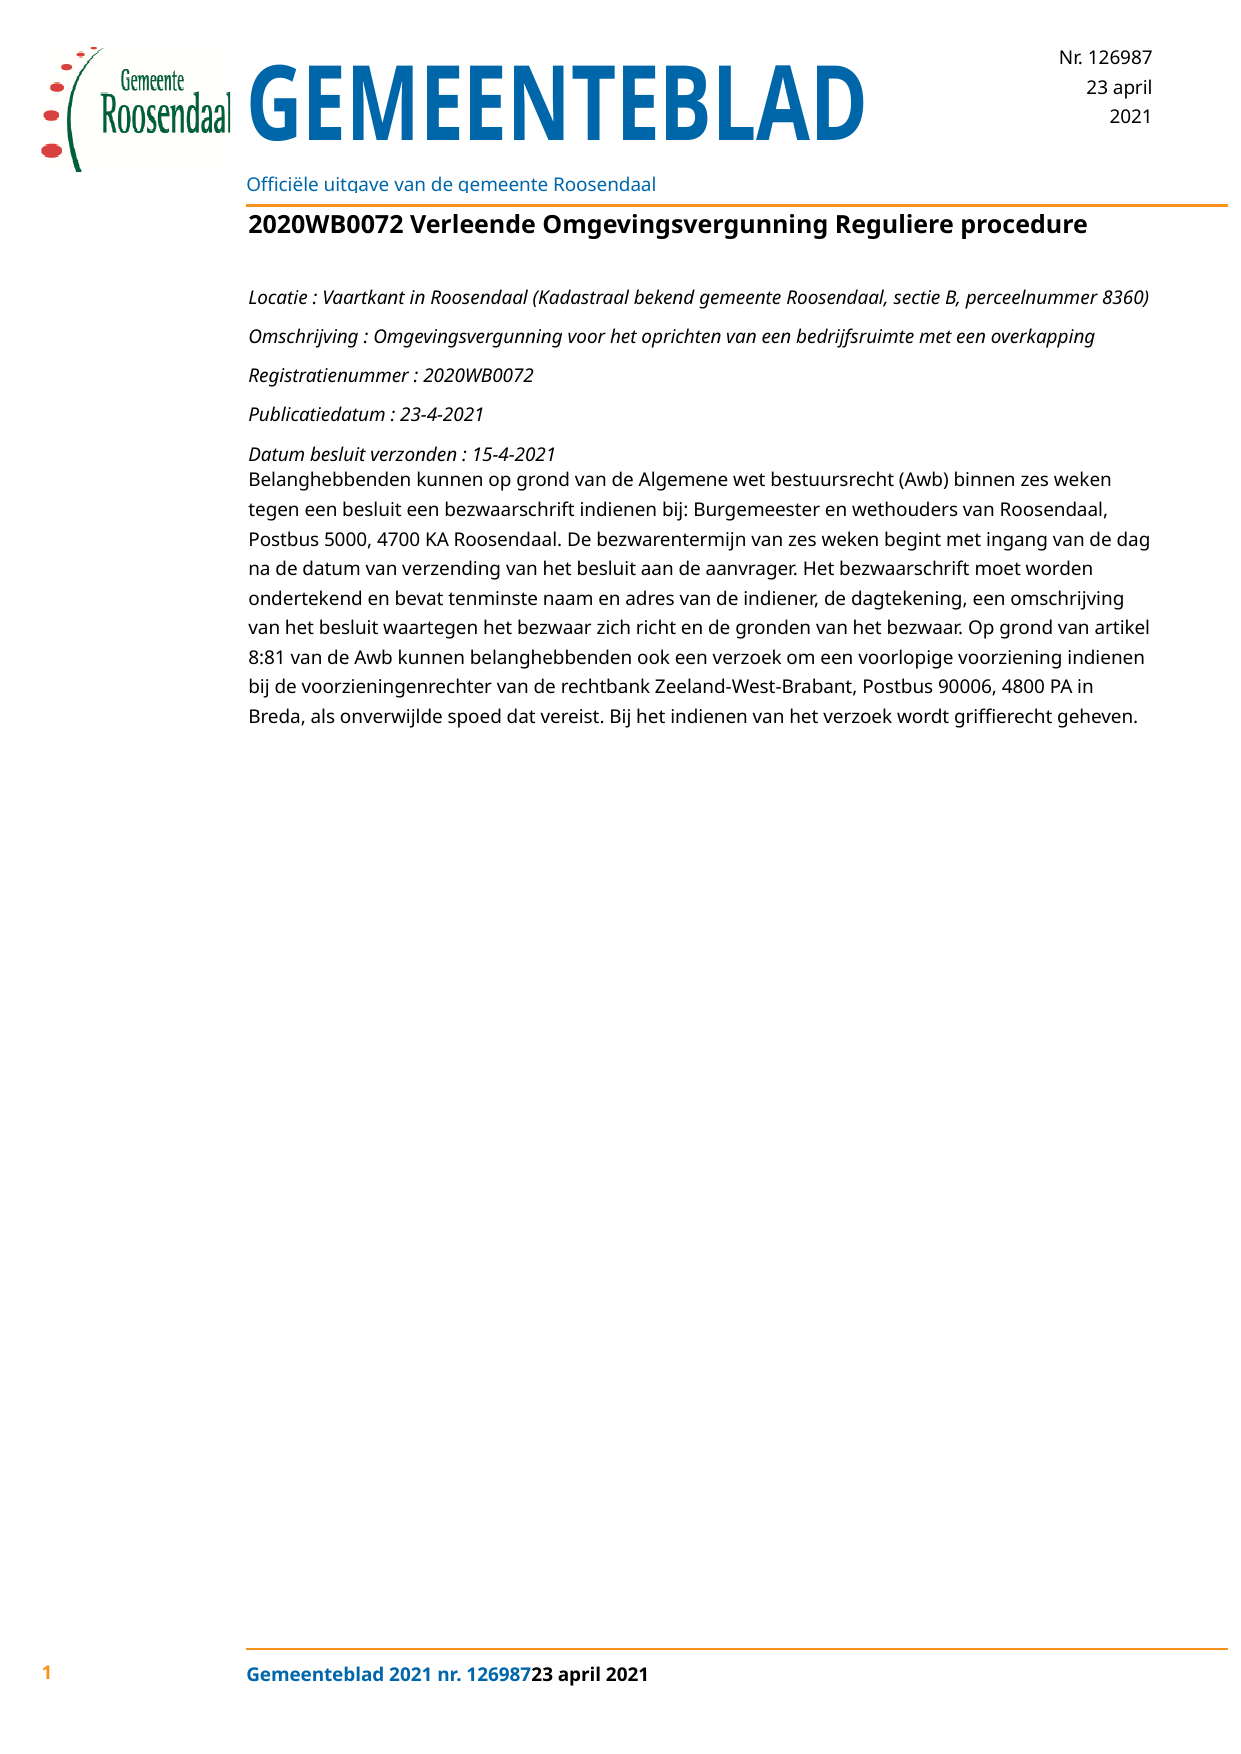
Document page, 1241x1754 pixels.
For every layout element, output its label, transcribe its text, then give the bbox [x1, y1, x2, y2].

text 2020WB0072 Verleende Omgevingsvergunning Reguliere procedure [248, 207, 1152, 241]
text Locatie : Vaartkant in Roosendaal (Kadastraal bekend gemeente Roosendaal, sectie B, perceelnummer 8360) [248, 284, 1152, 309]
text Belanghebbenden kunnen op grond van de Algemene wet bestuursrecht (Awb) binnen zes weken tegen een besluit een bezwaarschrift indienen bij: Burgemeester en wethouders van Roosendaal, Postbus 5000, 4700 KA Roosendaal. De bezwarentermijn van zes weken begint met ingang van de dag na de datum van verzending van het besluit aan de aanvrager. Het bezwaarschrift moet worden ondertekend en bevat tenminste naam en adres van de indiener, de dagtekening, een omschrijving van het besluit waartegen het bezwaar zich richt en de gronden van het bezwaar. Op grond van artikel 8:81 van de Awb kunnen belanghebbenden ook een verzoek om een voorlopige voorziening indienen bij de voorzieningenrechter van de rechtbank Zeeland-West-Brabant, Postbus 90006, 4800 PA in Breda, als onverwijlde spoed dat vereist. Bij het indienen van het verzoek wordt griffierecht geheven. [248, 467, 1152, 729]
text Publicatiedatum : 23-4-2021 [248, 402, 1152, 427]
picture [41, 47, 231, 172]
text Datum besluit verzonden : 15-4-2021 [248, 441, 1152, 467]
text Omschrijving : Omgevingsvergunning voor het oprichten van een bedrijfsruimte met een overkapping [248, 323, 1152, 349]
text Registratienummer : 2020WB0072 [248, 362, 1152, 388]
